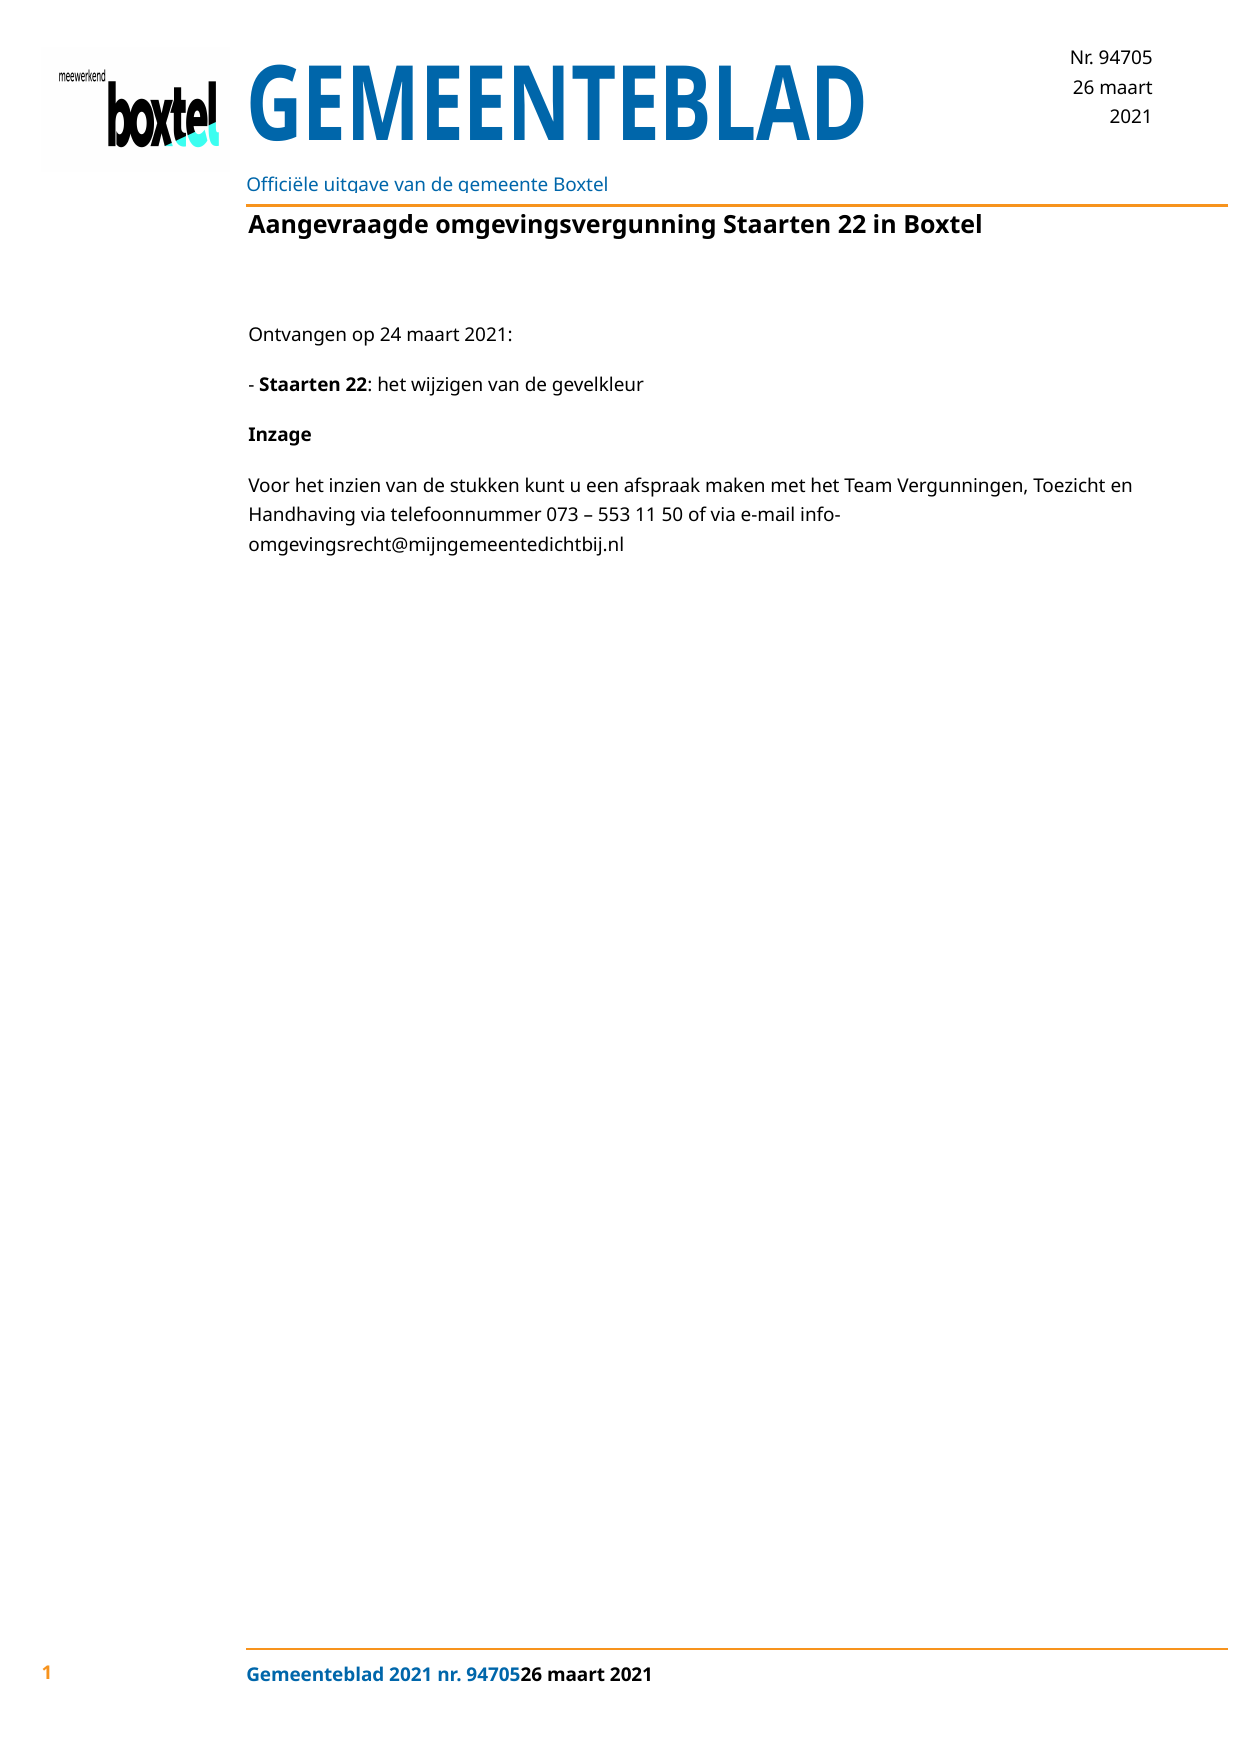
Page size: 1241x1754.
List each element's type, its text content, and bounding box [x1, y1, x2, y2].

text Aangevraagde omgevingsvergunning Staarten 22 in Boxtel [248, 207, 1152, 241]
text Inzage [248, 422, 1152, 447]
picture [41, 47, 231, 172]
text - Staarten 22: het wijzigen van de gevelkleur [248, 371, 1152, 397]
text Voor het inzien van de stukken kunt u een afspraak maken met het Team Vergunningen, Toezicht en Handhaving via telefoonnummer 073 – 553 11 50 of via e-mail info-omgevingsrecht@mijngemeentedichtbij.nl [248, 472, 1152, 557]
text Ontvangen op 24 maart 2021: [248, 321, 1152, 346]
